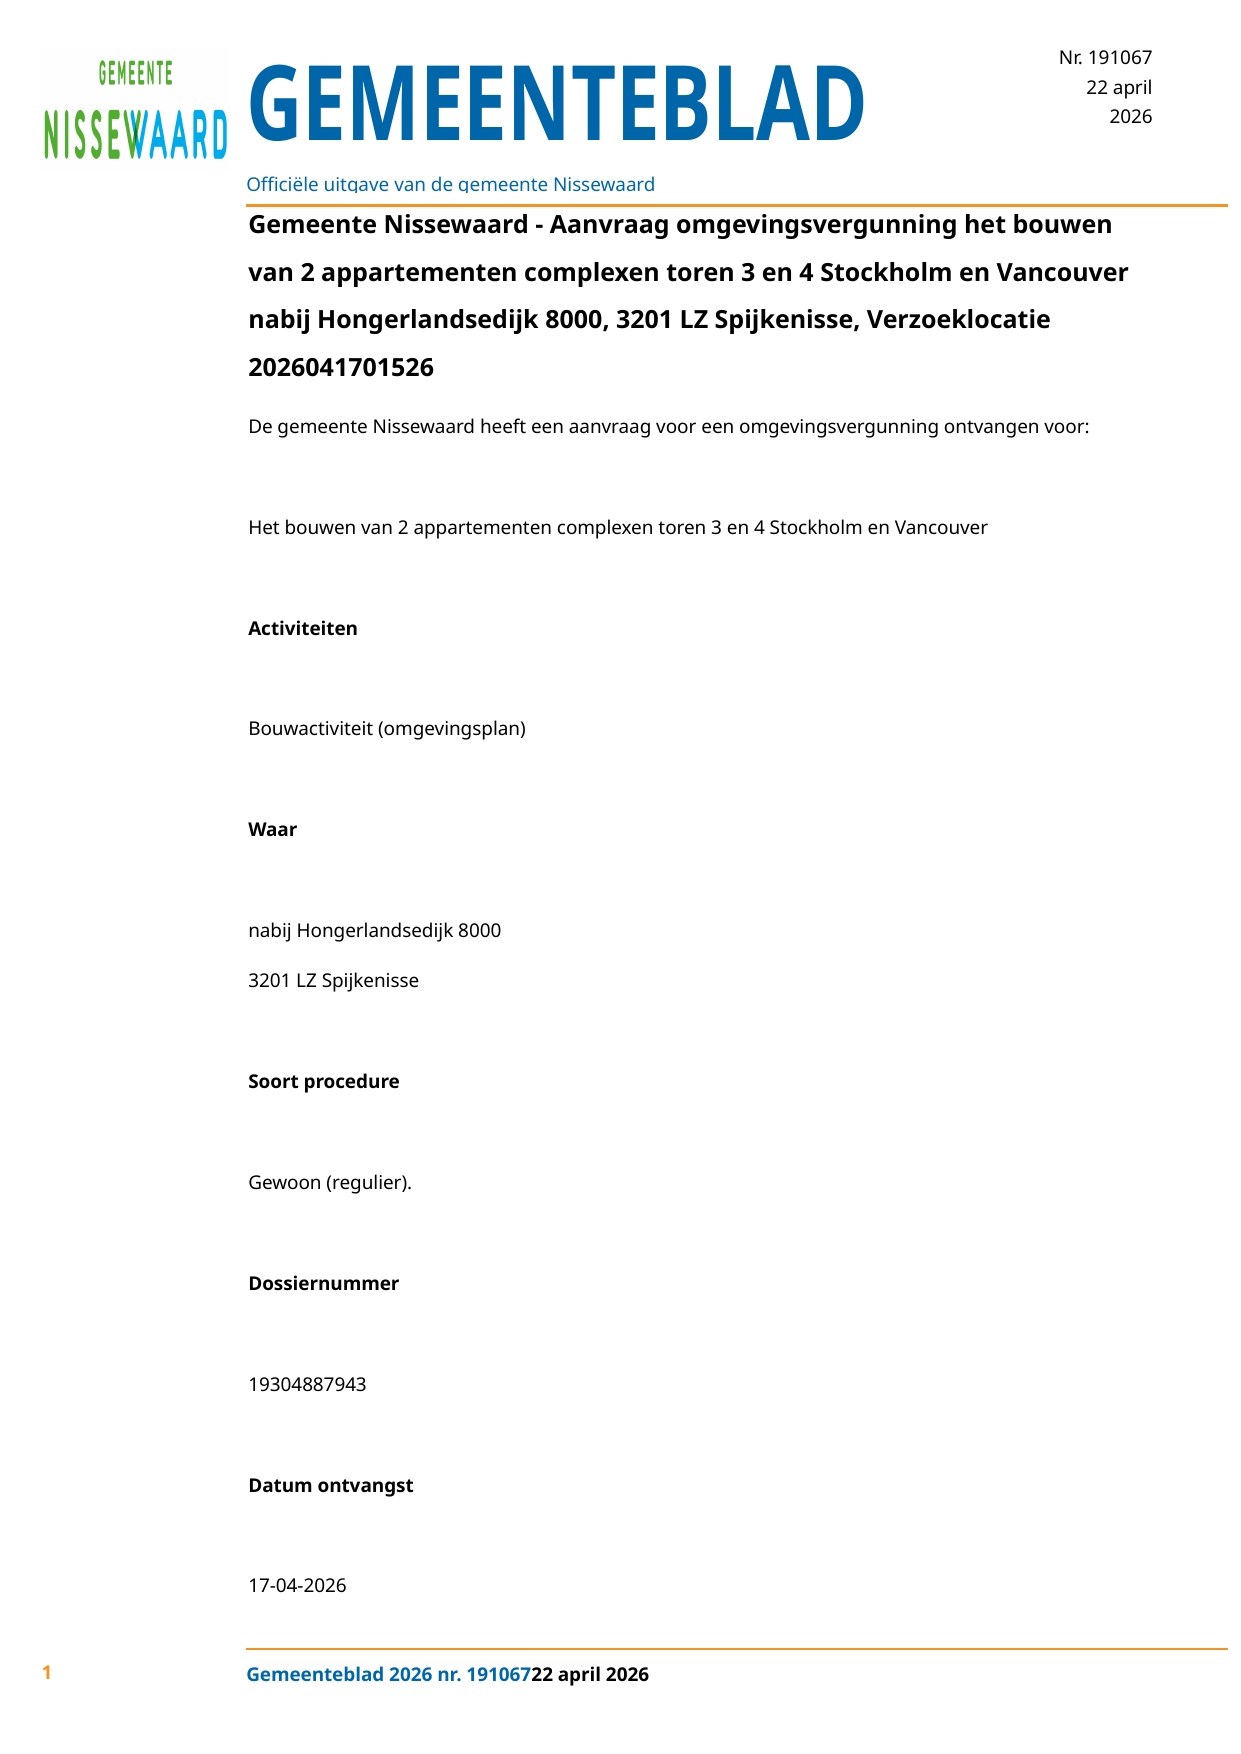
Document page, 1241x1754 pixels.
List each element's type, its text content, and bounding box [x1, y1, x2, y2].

text Bouwactiviteit (omgevingsplan) [248, 716, 1152, 741]
text Waar [248, 816, 1152, 842]
text Gemeente Nissewaard - Aanvraag omgevingsvergunning het bouwen van 2 appartementen complexen toren 3 en 4 Stockholm en Vancouver nabij Hongerlandsedijk 8000, 3201 LZ Spijkenisse, Verzoeklocatie 2026041701526 [248, 207, 1152, 384]
text Het bouwen van 2 appartementen complexen toren 3 en 4 Stockholm en Vancouver [248, 514, 1152, 540]
text 3201 LZ Spijkenisse [248, 968, 1152, 993]
text 19304887943 [248, 1371, 1152, 1397]
text Gewoon (regulier). [248, 1169, 1152, 1195]
text De gemeente Nissewaard heeft een aanvraag voor een omgevingsvergunning ontvangen voor: [248, 413, 1152, 439]
text Soort procedure [248, 1068, 1152, 1094]
text nabij Hongerlandsedijk 8000 [248, 917, 1152, 943]
text Activiteiten [248, 615, 1152, 641]
picture [41, 47, 231, 172]
text 17-04-2026 [248, 1573, 1152, 1598]
text Dossiernummer [248, 1270, 1152, 1296]
text Datum ontvangst [248, 1472, 1152, 1498]
